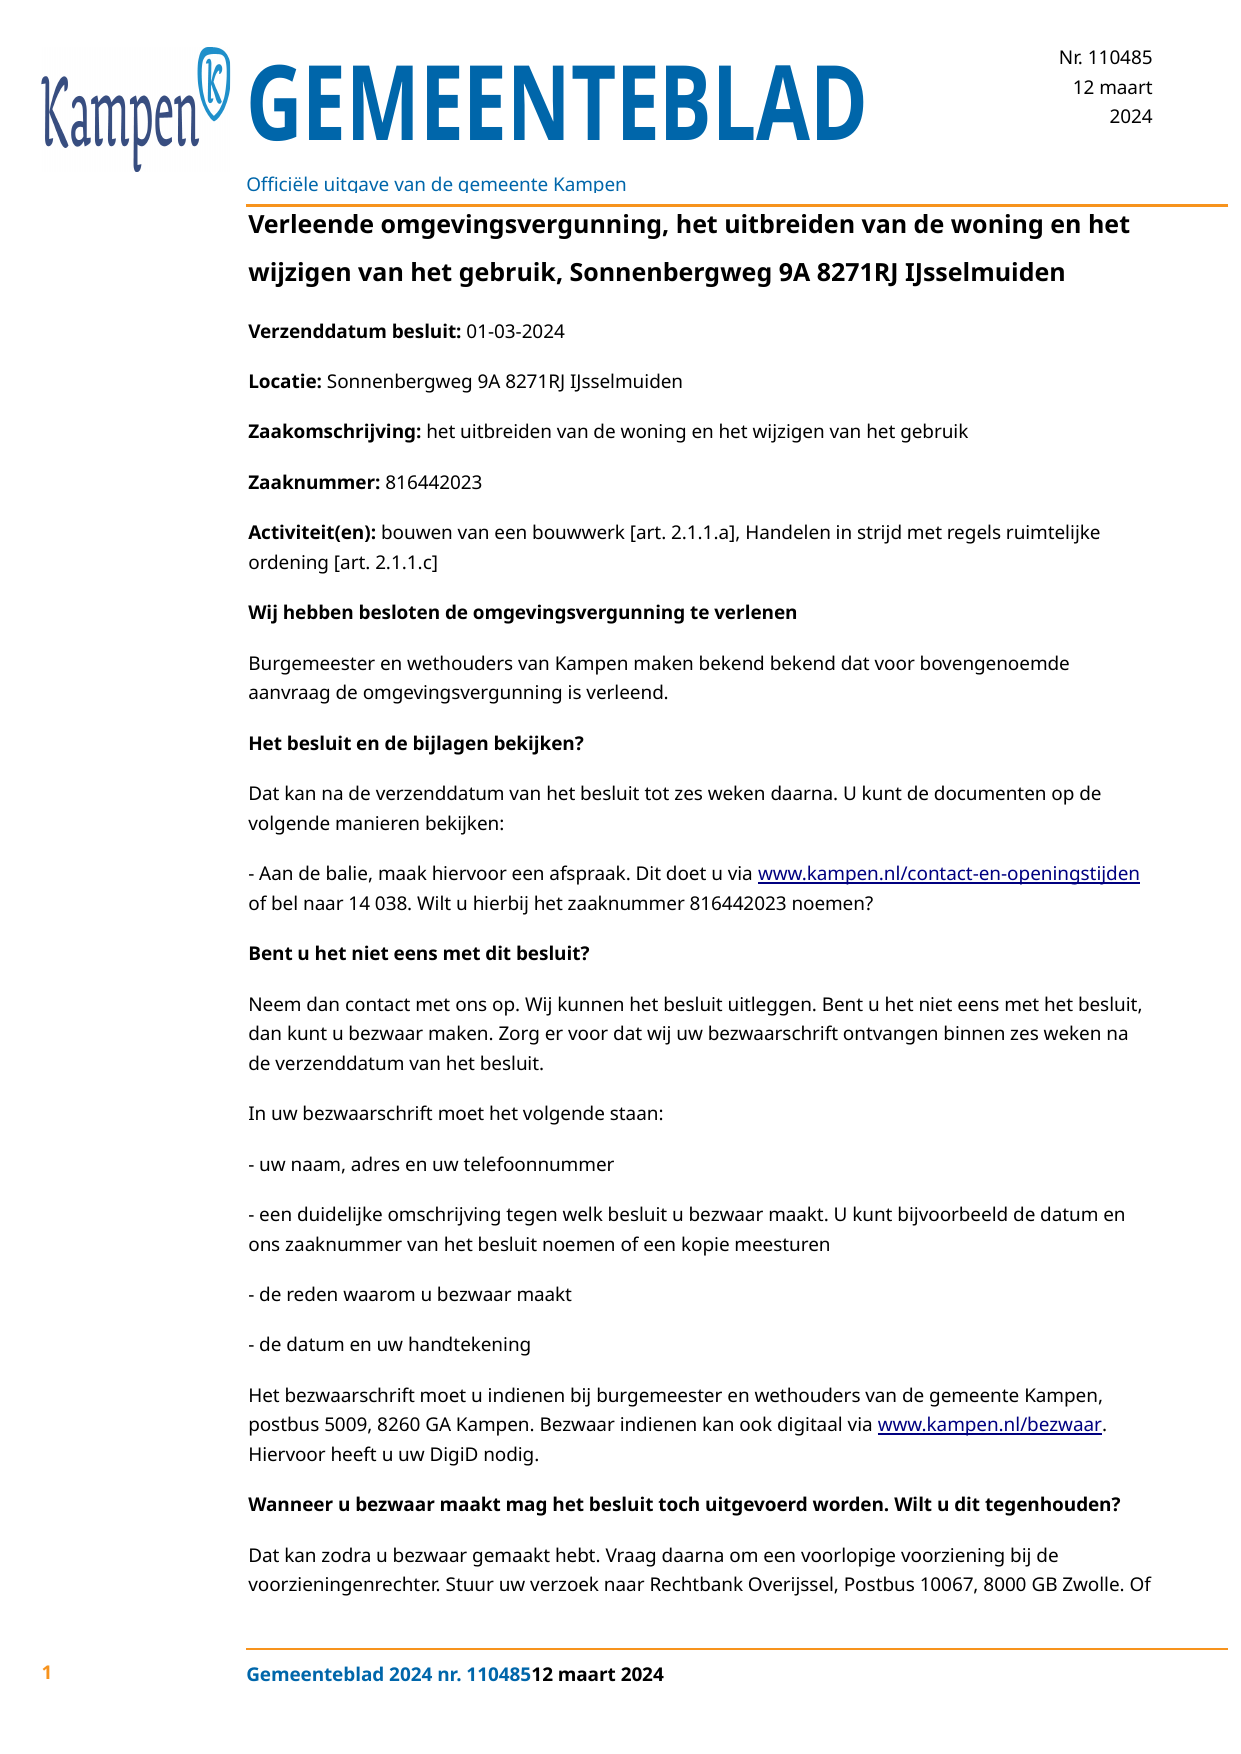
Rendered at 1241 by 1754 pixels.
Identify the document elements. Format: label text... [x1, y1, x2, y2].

picture [41, 47, 231, 172]
text - een duidelijke omschrijving tegen welk besluit u bezwaar maakt. U kunt bijvoorbeeld de datum en ons zaaknummer van het besluit noemen of een kopie meesturen [248, 1201, 1152, 1257]
text - de reden waarom u bezwaar maakt [248, 1281, 1152, 1307]
text Neem dan contact met ons op. Wij kunnen het besluit uitleggen. Bent u het niet eens met het besluit, dan kunt u bezwaar maken. Zorg er voor dat wij uw bezwaarschrift ontvangen binnen zes weken na de verzenddatum van het besluit. [248, 991, 1152, 1076]
text Wanneer u bezwaar maakt mag het besluit toch uitgevoerd worden. Wilt u dit tegenhouden? [248, 1492, 1152, 1517]
text Het besluit en de bijlagen bekijken? [248, 730, 1152, 756]
text - Aan de balie, maak hiervoor een afspraak. Dit doet u via www.kampen.nl/contact-en-openingstijden of bel naar 14 038. Wilt u hierbij het zaaknummer 816442023 noemen? [248, 860, 1152, 916]
text Verzenddatum besluit: 01-03-2024 [248, 318, 1152, 344]
text Wij hebben besloten de omgevingsvergunning te verlenen [248, 599, 1152, 625]
text - uw naam, adres en uw telefoonnummer [248, 1151, 1152, 1177]
text Bent u het niet eens met dit besluit? [248, 940, 1152, 966]
text In uw bezwaarschrift moet het volgende staan: [248, 1100, 1152, 1126]
text Zaaknummer: 816442023 [248, 469, 1152, 495]
text Locatie: Sonnenbergweg 9A 8271RJ IJsselmuiden [248, 368, 1152, 394]
text Verleende omgevingsvergunning, het uitbreiden van de woning en het wijzigen van het gebruik, Sonnenbergweg 9A 8271RJ IJsselmuiden [248, 207, 1152, 288]
text Dat kan na de verzenddatum van het besluit tot zes weken daarna. U kunt de documenten op de volgende manieren bekijken: [248, 780, 1152, 836]
text Het bezwaarschrift moet u indienen bij burgemeester en wethouders van de gemeente Kampen, postbus 5009, 8260 GA Kampen. Bezwaar indienen kan ook digitaal via www.kampen.nl/bezwaar. Hiervoor heeft u uw DigiD nodig. [248, 1382, 1152, 1467]
text - de datum en uw handtekening [248, 1332, 1152, 1357]
text Zaakomschrijving: het uitbreiden van de woning en het wijzigen van het gebruik [248, 419, 1152, 444]
text Burgemeester en wethouders van Kampen maken bekend bekend dat voor bovengenoemde aanvraag de omgevingsvergunning is verleend. [248, 650, 1152, 705]
text Activiteit(en): bouwen van een bouwwerk [art. 2.1.1.a], Handelen in strijd met regels ruimtelijke ordening [art. 2.1.1.c] [248, 519, 1152, 575]
text Dat kan zodra u bezwaar gemaakt hebt. Vraag daarna om een voorlopige voorziening bij de voorzieningenrechter. Stuur uw verzoek naar Rechtbank Overijssel, Postbus 10067, 8000 GB Zwolle. Of [248, 1542, 1152, 1597]
